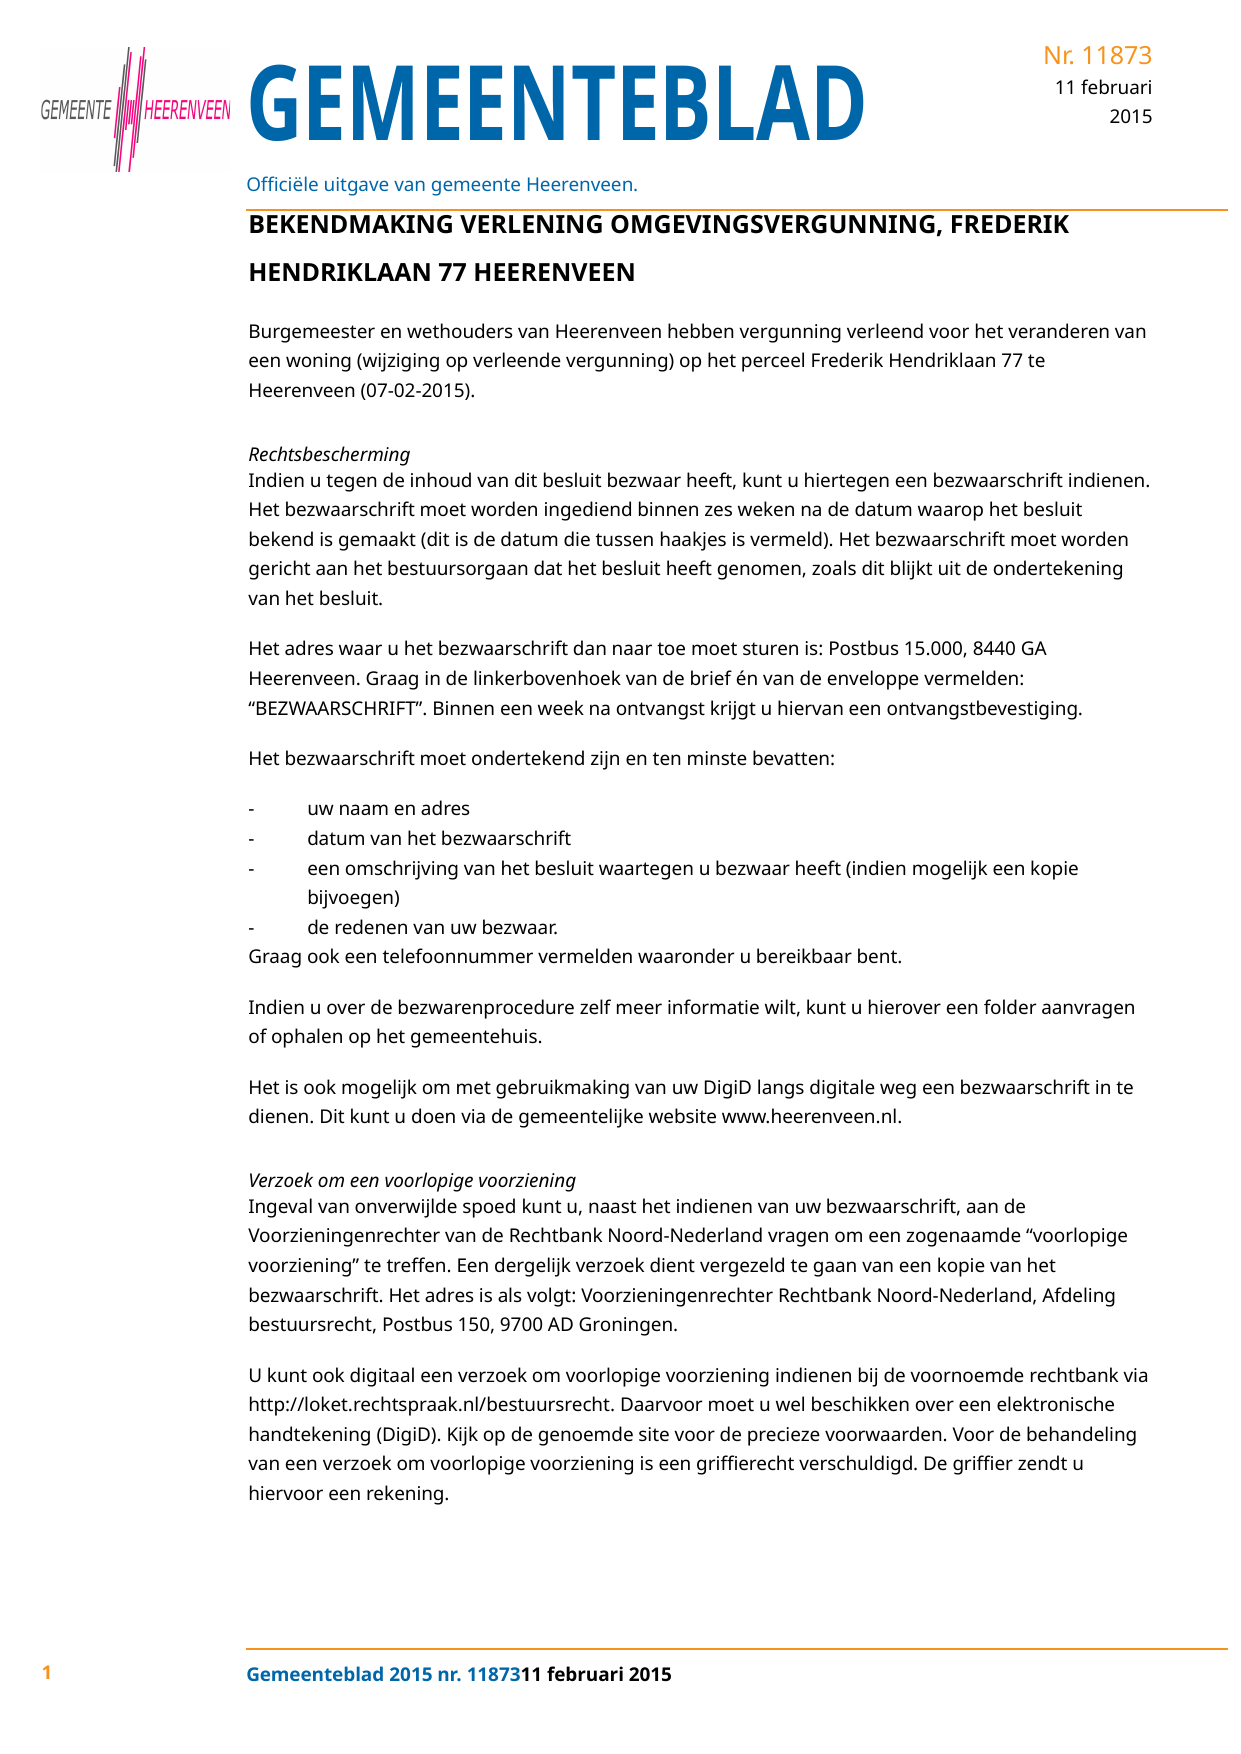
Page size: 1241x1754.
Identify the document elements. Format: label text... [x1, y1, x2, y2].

list uw naam en adres [248, 796, 1152, 821]
text Rechtsbescherming [248, 441, 1152, 467]
text Burgemeester en wethouders van Heerenveen hebben vergunning verleend voor het veranderen van een woning (wijziging op verleende vergunning) op het perceel Frederik Hendriklaan 77 te Heerenveen (07-02-2015). [248, 318, 1152, 403]
text Indien u tegen de inhoud van dit besluit bezwaar heeft, kunt u hiertegen een bezwaarschrift indienen. Het bezwaarschrift moet worden ingediend binnen zes weken na de datum waarop het besluit bekend is gemaakt (dit is de datum die tussen haakjes is vermeld). Het bezwaarschrift moet worden gericht aan het bestuursorgaan dat het besluit heeft genomen, zoals dit blijkt uit de ondertekening van het besluit. [248, 467, 1152, 611]
text Het bezwaarschrift moet ondertekend zijn en ten minste bevatten: [248, 745, 1152, 771]
text Verzoek om een voorlopige voorziening [248, 1167, 1152, 1193]
picture [41, 47, 231, 172]
text Het is ook mogelijk om met gebruikmaking van uw DigiD langs digitale weg een bezwaarschrift in te dienen. Dit kunt u doen via de gemeentelijke website www.heerenveen.nl. [248, 1074, 1152, 1129]
list datum van het bezwaarschrift [248, 825, 1152, 851]
list de redenen van uw bezwaar. [248, 914, 1152, 939]
text BEKENDMAKING VERLENING OMGEVINGSVERGUNNING, FREDERIK HENDRIKLAAN 77 HEERENVEEN [248, 211, 1152, 288]
text Indien u over de bezwarenprocedure zelf meer informatie wilt, kunt u hierover een folder aanvragen of ophalen op het gemeentehuis. [248, 994, 1152, 1049]
list een omschrijving van het besluit waartegen u bezwaar heeft (indien mogelijk een kopie bijvoegen) [248, 855, 1152, 910]
text Graag ook een telefoonnummer vermelden waaronder u bereikbaar bent. [248, 943, 1152, 969]
text Het adres waar u het bezwaarschrift dan naar toe moet sturen is: Postbus 15.000, 8440 GA Heerenveen. Graag in de linkerbovenhoek van de brief én van de enveloppe vermelden: “BEZWAARSCHRIFT”. Binnen een week na ontvangst krijgt u hiervan een ontvangstbevestiging. [248, 636, 1152, 720]
text U kunt ook digitaal een verzoek om voorlopige voorziening indienen bij de voornoemde rechtbank via http://loket.rechtspraak.nl/bestuursrecht. Daarvoor moet u wel beschikken over een elektronische handtekening (DigiD). Kijk op de genoemde site voor de precieze voorwaarden. Voor de behandeling van een verzoek om voorlopige voorziening is een griffierecht verschuldigd. De griffier zendt u hiervoor een rekening. [248, 1362, 1152, 1506]
text Ingeval van onverwijlde spoed kunt u, naast het indienen van uw bezwaarschrift, aan de Voorzieningenrechter van de Rechtbank Noord-Nederland vragen om een zogenaamde “voorlopige voorziening” te treffen. Een dergelijk verzoek dient vergezeld te gaan van een kopie van het bezwaarschrift. Het adres is als volgt: Voorzieningenrechter Rechtbank Noord-Nederland, Afdeling bestuursrecht, Postbus 150, 9700 AD Groningen. [248, 1193, 1152, 1337]
